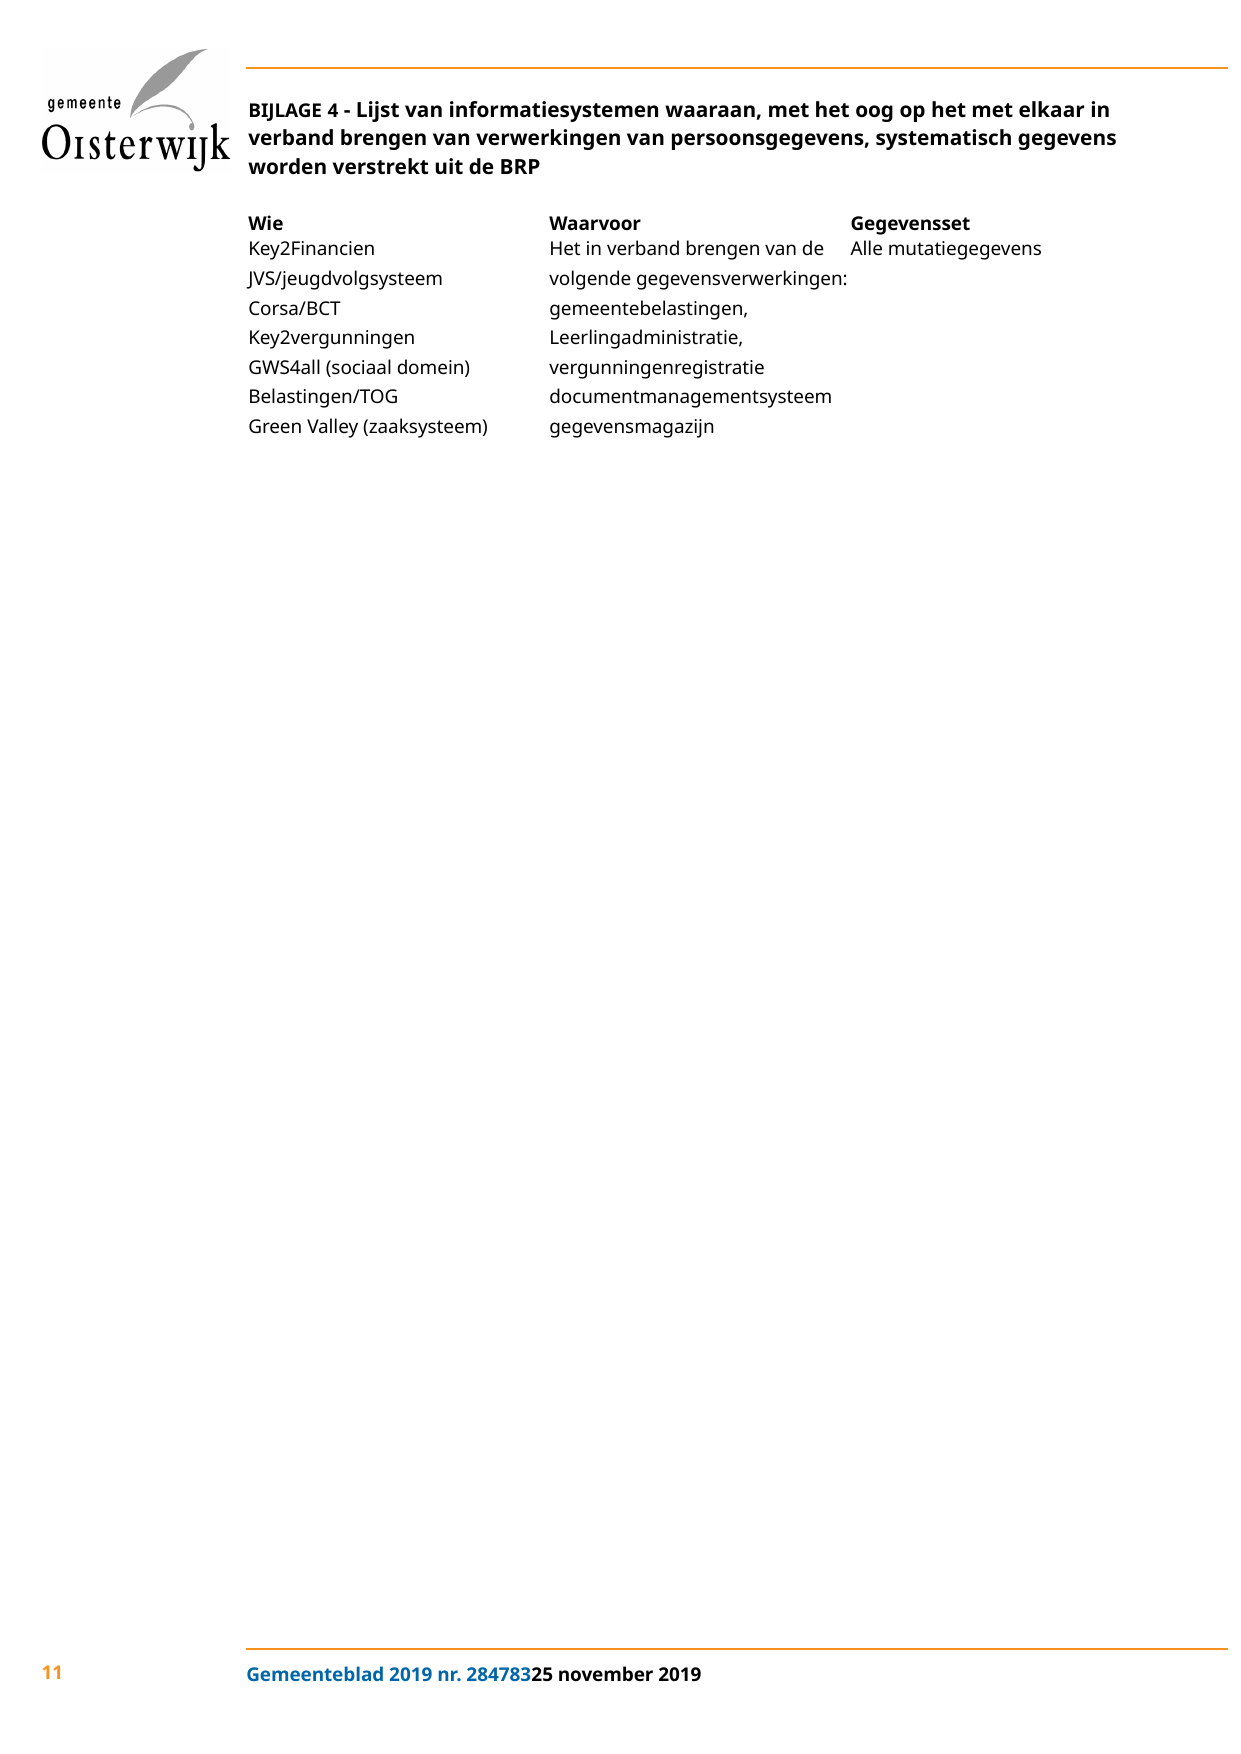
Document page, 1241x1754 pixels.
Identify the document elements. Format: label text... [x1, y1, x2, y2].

picture [41, 47, 231, 172]
table_cell Alle mutatiegegevens [850, 236, 1152, 439]
table_header Wie [248, 210, 549, 236]
table_cell Key2Financien JVS/jeugdvolgsysteem Corsa/BCT Key2vergunningen GWS4all (sociaal domein) Belastingen/TOG Green Valley (zaaksysteem) [248, 236, 549, 439]
table_header Gegevensset [850, 210, 1152, 236]
text BIJLAGE 4 - Lijst van informatiesystemen waaraan, met het oog op het met elkaar in verband brengen van verwerkingen van persoonsgegevens, systematisch gegevens worden verstrekt uit de BRP [248, 95, 1152, 180]
table_header Waarvoor [549, 210, 850, 236]
table_cell Het in verband brengen van de volgende gegevensverwerkingen: gemeentebelastingen, Leerlingadministratie, vergunningenregistratie documentmanagementsysteem gegevensmagazijn [549, 236, 850, 439]
